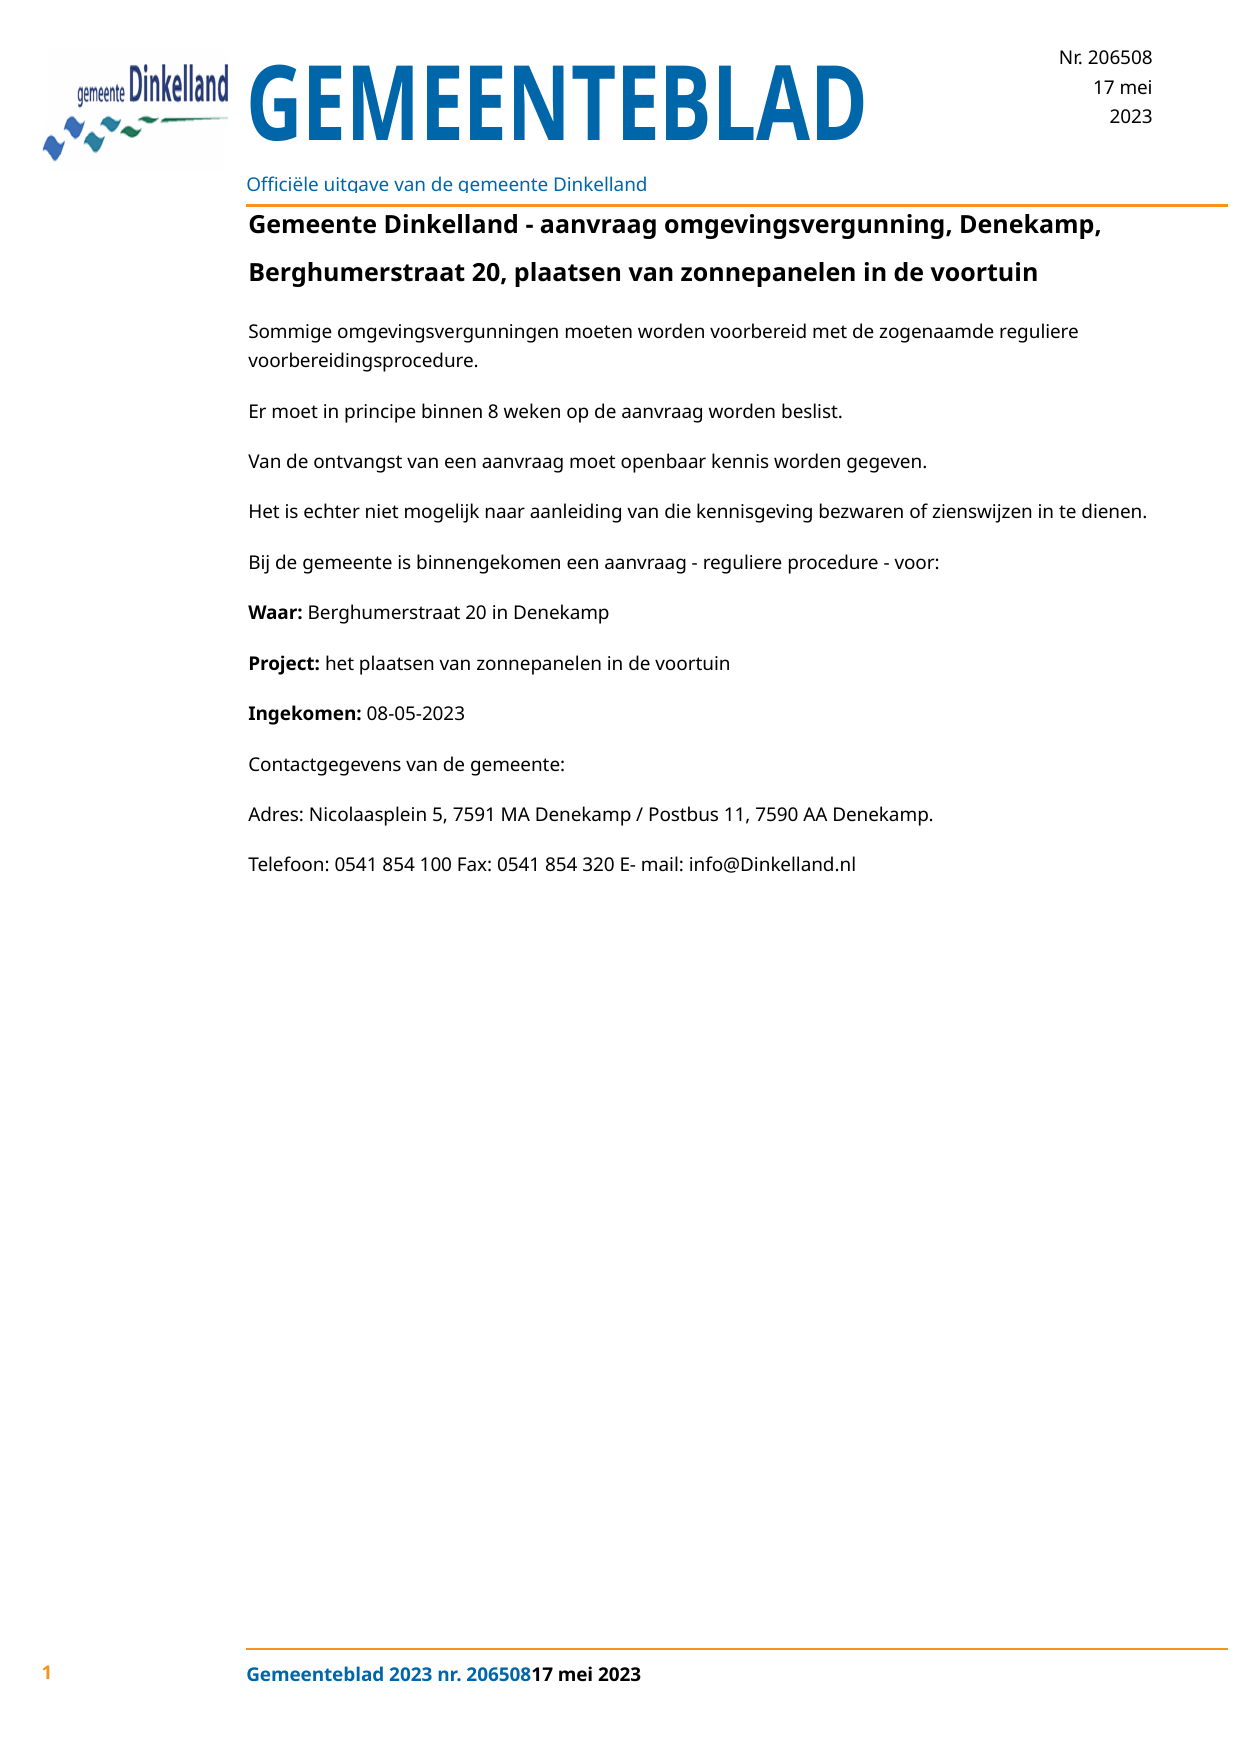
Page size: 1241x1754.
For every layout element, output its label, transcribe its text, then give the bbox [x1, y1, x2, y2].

text Ingekomen: 08-05-2023 [248, 700, 1152, 726]
text Van de ontvangst van een aanvraag moet openbaar kennis worden gegeven. [248, 448, 1152, 474]
text Waar: Berghumerstraat 20 in Denekamp [248, 599, 1152, 625]
text Sommige omgevingsvergunningen moeten worden voorbereid met de zogenaamde reguliere voorbereidingsprocedure. [248, 318, 1152, 373]
text Er moet in principe binnen 8 weken op de aanvraag worden beslist. [248, 398, 1152, 424]
picture [41, 47, 231, 172]
text Project: het plaatsen van zonnepanelen in de voortuin [248, 650, 1152, 676]
text Contactgegevens van de gemeente: [248, 751, 1152, 777]
text Telefoon: 0541 854 100 Fax: 0541 854 320 E- mail: info@Dinkelland.nl [248, 852, 1152, 877]
text Gemeente Dinkelland - aanvraag omgevingsvergunning, Denekamp, Berghumerstraat 20, plaatsen van zonnepanelen in de voortuin [248, 207, 1152, 288]
text Adres: Nicolaasplein 5, 7591 MA Denekamp / Postbus 11, 7590 AA Denekamp. [248, 801, 1152, 827]
text Bij de gemeente is binnengekomen een aanvraag - reguliere procedure - voor: [248, 549, 1152, 575]
text Het is echter niet mogelijk naar aanleiding van die kennisgeving bezwaren of zienswijzen in te dienen. [248, 499, 1152, 524]
